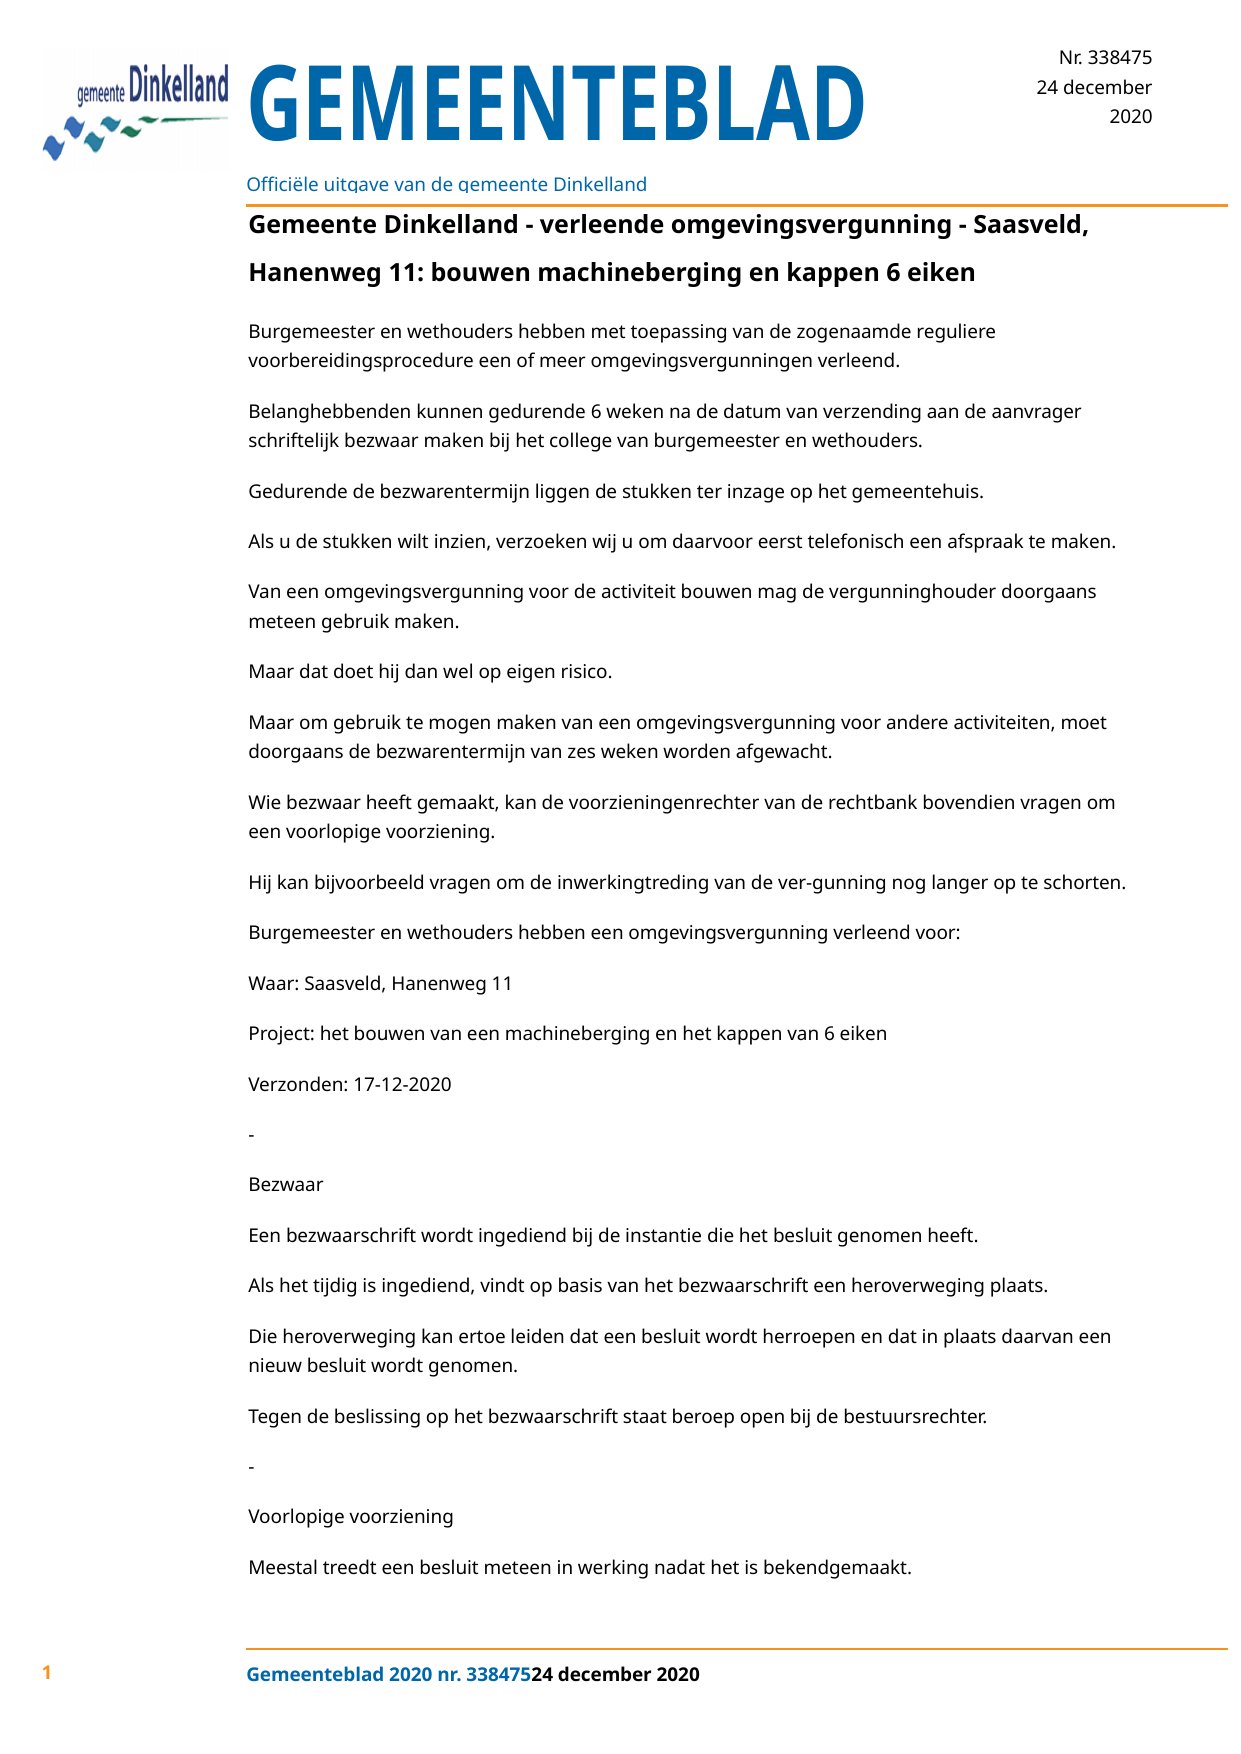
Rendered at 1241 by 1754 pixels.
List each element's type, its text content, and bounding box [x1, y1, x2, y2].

text Van een omgevingsvergunning voor de activiteit bouwen mag de vergunninghouder doorgaans meteen gebruik maken. [248, 579, 1152, 634]
text Een bezwaarschrift wordt ingediend bij de instantie die het besluit genomen heeft. [248, 1222, 1152, 1248]
text Als het tijdig is ingediend, vindt op basis van het bezwaarschrift een heroverweging plaats. [248, 1272, 1152, 1298]
text Voorlopige voorziening [248, 1504, 1152, 1529]
text - [248, 1121, 1152, 1147]
text Burgemeester en wethouders hebben een omgevingsvergunning verleend voor: [248, 919, 1152, 945]
text Waar: Saasveld, Hanenweg 11 [248, 970, 1152, 996]
text Burgemeester en wethouders hebben met toepassing van de zogenaamde reguliere voorbereidingsprocedure een of meer omgevingsvergunningen verleend. [248, 318, 1152, 373]
text Gedurende de bezwarentermijn liggen de stukken ter inzage op het gemeentehuis. [248, 478, 1152, 504]
text Hij kan bijvoorbeeld vragen om de inwerkingtreding van de ver-gunning nog langer op te schorten. [248, 869, 1152, 895]
text - [248, 1453, 1152, 1479]
text Gemeente Dinkelland - verleende omgevingsvergunning - Saasveld, Hanenweg 11: bouwen machineberging en kappen 6 eiken [248, 207, 1152, 288]
text Verzonden: 17-12-2020 [248, 1071, 1152, 1097]
text Als u de stukken wilt inzien, verzoeken wij u om daarvoor eerst telefonisch een afspraak te maken. [248, 528, 1152, 554]
text Project: het bouwen van een machineberging en het kappen van 6 eiken [248, 1020, 1152, 1046]
text Meestal treedt een besluit meteen in werking nadat het is bekendgemaakt. [248, 1554, 1152, 1580]
text Die heroverweging kan ertoe leiden dat een besluit wordt herroepen en dat in plaats daarvan een nieuw besluit wordt genomen. [248, 1323, 1152, 1378]
text Maar om gebruik te mogen maken van een omgevingsvergunning voor andere activiteiten, moet doorgaans de bezwarentermijn van zes weken worden afgewacht. [248, 709, 1152, 764]
text Tegen de beslissing op het bezwaarschrift staat beroep open bij de bestuursrechter. [248, 1403, 1152, 1429]
picture [41, 47, 231, 172]
text Belanghebbenden kunnen gedurende 6 weken na de datum van verzending aan de aanvrager schriftelijk bezwaar maken bij het college van burgemeester en wethouders. [248, 398, 1152, 453]
text Bezwaar [248, 1172, 1152, 1197]
text Wie bezwaar heeft gemaakt, kan de voorzieningenrechter van de rechtbank bovendien vragen om een voorlopige voorziening. [248, 789, 1152, 844]
text Maar dat doet hij dan wel op eigen risico. [248, 659, 1152, 684]
